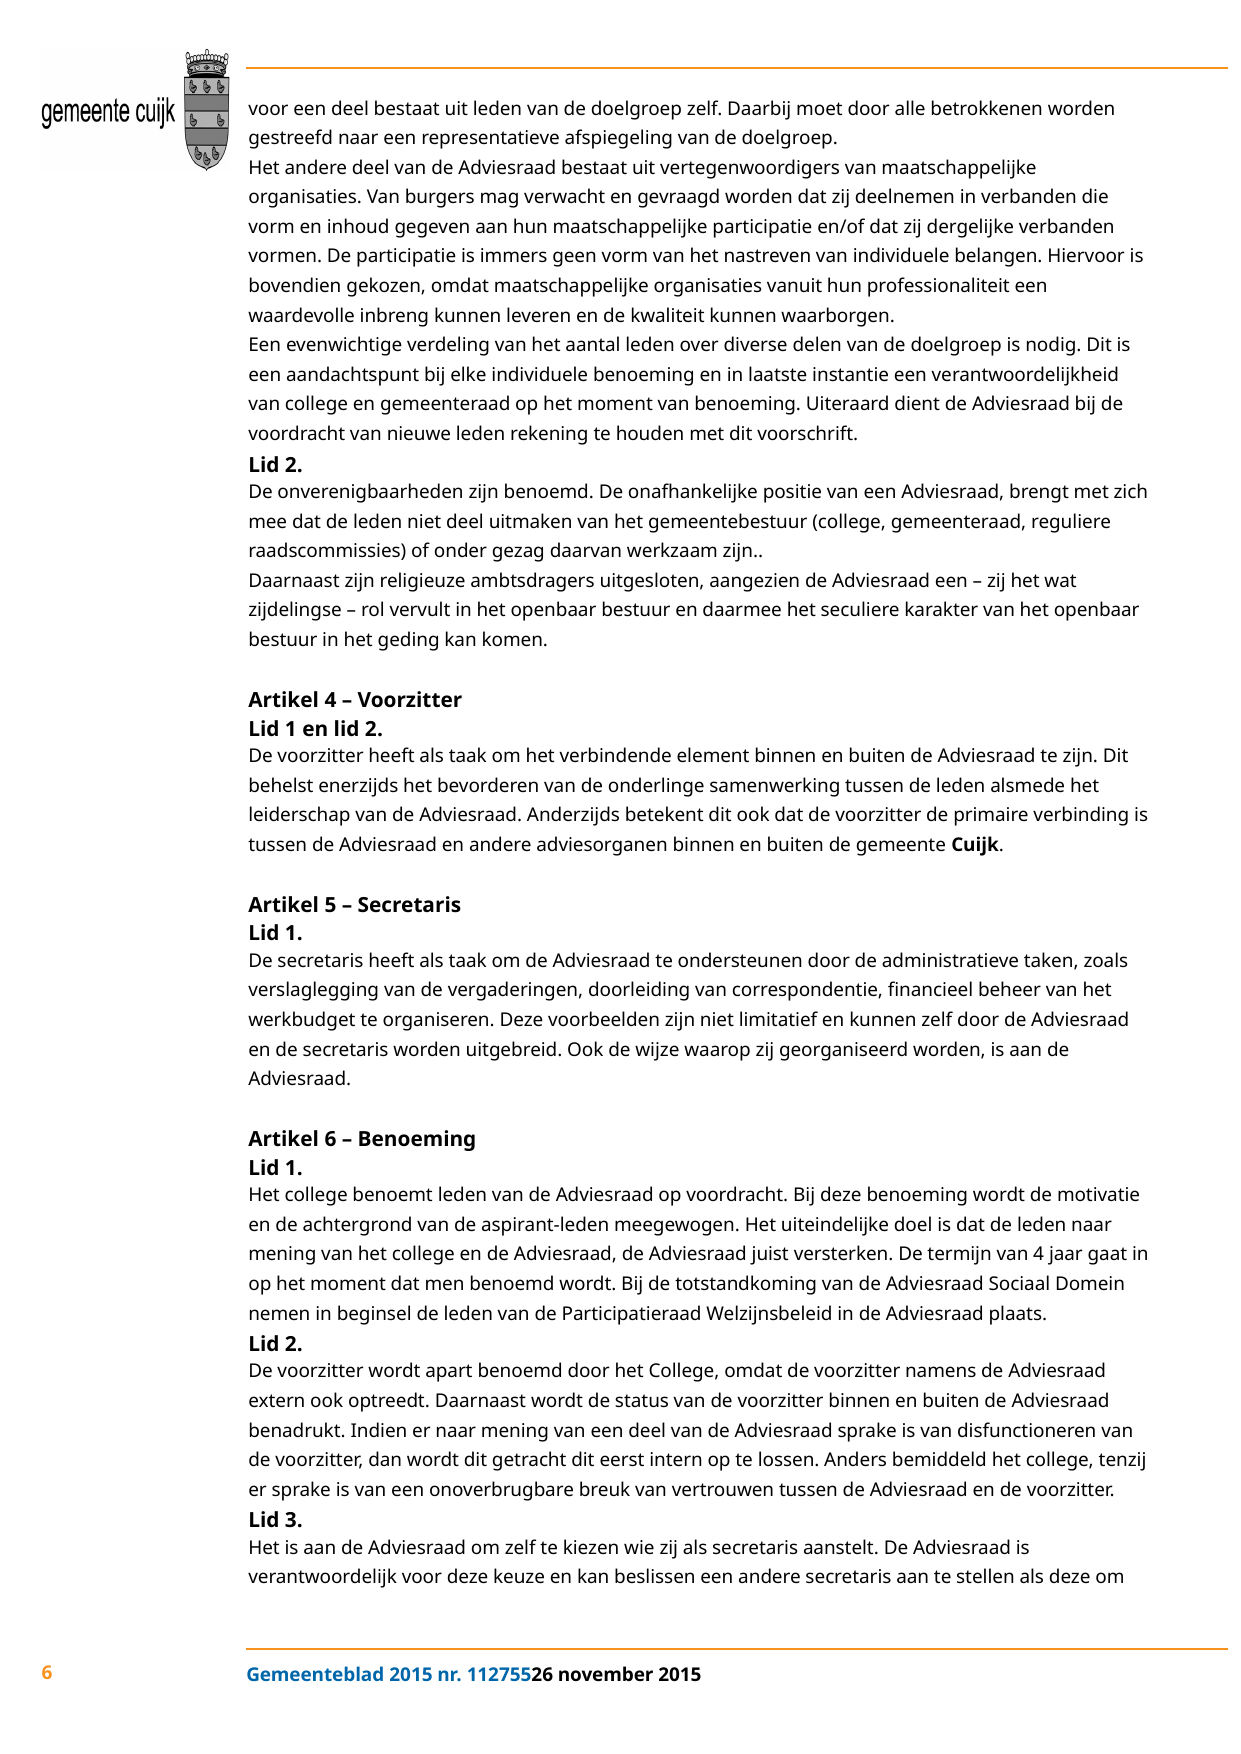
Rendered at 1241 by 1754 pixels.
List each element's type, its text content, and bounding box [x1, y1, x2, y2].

text Artikel 5 – Secretaris [248, 890, 1152, 918]
text Lid 1 en lid 2. [248, 714, 1152, 742]
text Artikel 4 – Voorzitter [248, 685, 1152, 714]
text De voorzitter wordt apart benoemd door het College, omdat de voorzitter namens de Adviesraad extern ook optreedt. Daarnaast wordt de status van de voorzitter binnen en buiten de Adviesraad benadrukt. Indien er naar mening van een deel van de Adviesraad sprake is van disfunctioneren van de voorzitter, dan wordt dit getracht dit eerst intern op te lossen. Anders bemiddeld het college, tenzij er sprake is van een onoverbrugbare breuk van vertrouwen tussen de Adviesraad en de voorzitter. [248, 1358, 1152, 1502]
text De voorzitter heeft als taak om het verbindende element binnen en buiten de Adviesraad te zijn. Dit behelst enerzijds het bevorderen van de onderlinge samenwerking tussen de leden alsmede het leiderschap van de Adviesraad. Anderzijds betekent dit ook dat de voorzitter de primaire verbinding is tussen de Adviesraad en andere adviesorganen binnen en buiten de gemeente Cuijk. [248, 742, 1152, 857]
text Een evenwichtige verdeling van het aantal leden over diverse delen van de doelgroep is nodig. Dit is een aandachtspunt bij elke individuele benoeming en in laatste instantie een verantwoordelijkheid van college en gemeenteraad op het moment van benoeming. Uiteraard dient de Adviesraad bij de voordracht van nieuwe leden rekening te houden met dit voorschrift. [248, 331, 1152, 446]
text Artikel 6 – Benoeming [248, 1124, 1152, 1153]
text Lid 2. [248, 450, 1152, 478]
text voor een deel bestaat uit leden van de doelgroep zelf. Daarbij moet door alle betrokkenen worden gestreefd naar een representatieve afspiegeling van de doelgroep. [248, 95, 1152, 150]
text Lid 1. [248, 1153, 1152, 1181]
text Daarnaast zijn religieuze ambtsdragers uitgesloten, aangezien de Adviesraad een – zij het wat zijdelingse – rol vervult in het openbaar bestuur en daarmee het seculiere karakter van het openbaar bestuur in het geding kan komen. [248, 567, 1152, 652]
text Lid 2. [248, 1329, 1152, 1358]
text De onverenigbaarheden zijn benoemd. De onafhankelijke positie van een Adviesraad, brengt met zich mee dat de leden niet deel uitmaken van het gemeentebestuur (college, gemeenteraad, reguliere raadscommissies) of onder gezag daarvan werkzaam zijn.. [248, 478, 1152, 563]
text Het andere deel van de Adviesraad bestaat uit vertegenwoordigers van maatschappelijke organisaties. Van burgers mag verwacht en gevraagd worden dat zij deelnemen in verbanden die vorm en inhoud gegeven aan hun maatschappelijke participatie en/of dat zij dergelijke verbanden vormen. De participatie is immers geen vorm van het nastreven van individuele belangen. Hiervoor is bovendien gekozen, omdat maatschappelijke organisaties vanuit hun professionaliteit een waardevolle inbreng kunnen leveren en de kwaliteit kunnen waarborgen. [248, 154, 1152, 328]
picture [41, 47, 231, 172]
text Lid 1. [248, 918, 1152, 947]
text De secretaris heeft als taak om de Adviesraad te ondersteunen door de administratieve taken, zoals verslaglegging van de vergaderingen, doorleiding van correspondentie, financieel beheer van het werkbudget te organiseren. Deze voorbeelden zijn niet limitatief en kunnen zelf door de Adviesraad en de secretaris worden uitgebreid. Ook de wijze waarop zij georganiseerd worden, is aan de Adviesraad. [248, 947, 1152, 1091]
text Lid 3. [248, 1506, 1152, 1534]
text Het is aan de Adviesraad om zelf te kiezen wie zij als secretaris aanstelt. De Adviesraad is verantwoordelijk voor deze keuze en kan beslissen een andere secretaris aan te stellen als deze om [248, 1534, 1152, 1589]
text Het college benoemt leden van de Adviesraad op voordracht. Bij deze benoeming wordt de motivatie en de achtergrond van de aspirant-leden meegewogen. Het uiteindelijke doel is dat de leden naar mening van het college en de Adviesraad, de Adviesraad juist versterken. De termijn van 4 jaar gaat in op het moment dat men benoemd wordt. Bij de totstandkoming van de Adviesraad Sociaal Domein nemen in beginsel de leden van de Participatieraad Welzijnsbeleid in de Adviesraad plaats. [248, 1181, 1152, 1325]
